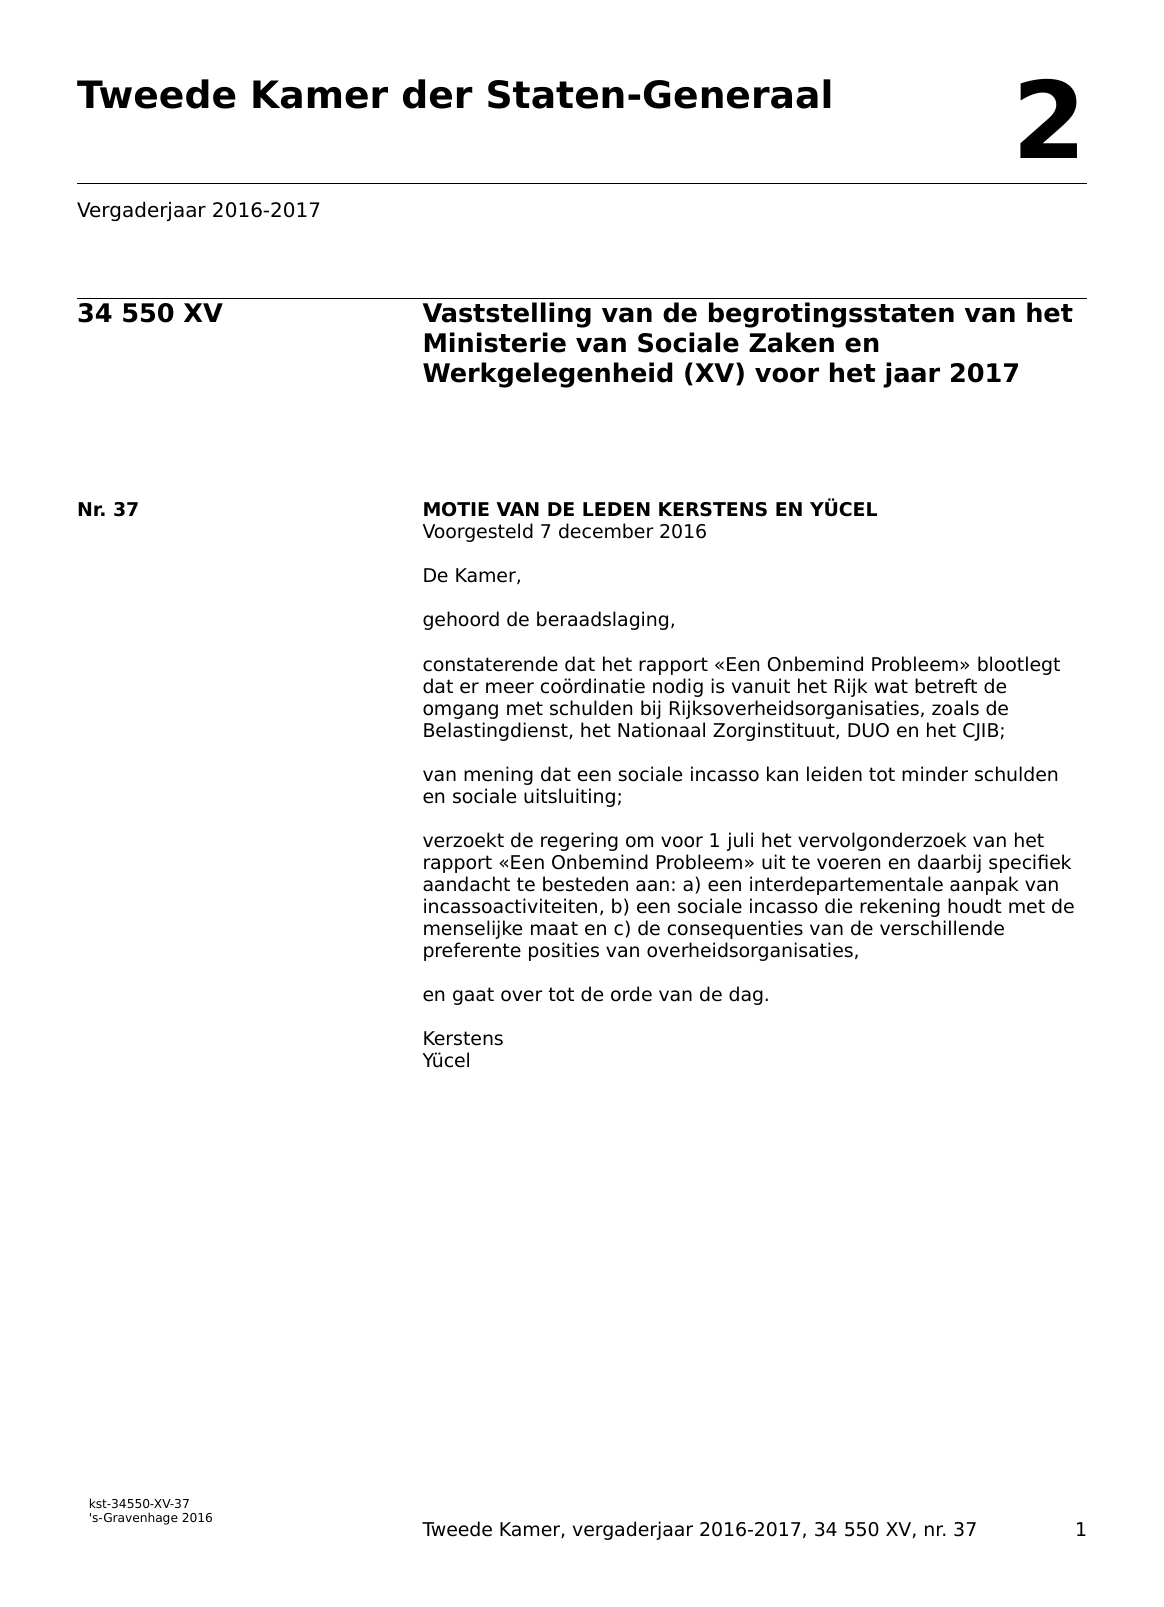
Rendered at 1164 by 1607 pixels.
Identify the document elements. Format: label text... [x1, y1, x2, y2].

text verzoekt de regering om voor 1 juli het vervolgonderzoek van het rapport «Een Onbemind Probleem» uit te voeren en daarbij specifiek aandacht te besteden aan: a) een interdepartementale aanpak van incassoactiviteiten, b) een sociale incasso die rekening houdt met de menselijke maat en c) de consequenties van de verschillende preferente posities van overheidsorganisaties, [422, 830, 1087, 962]
text Yücel [422, 1050, 1087, 1072]
table_header Tweede Kamer der Staten-Generaal [77, 59, 886, 183]
text gehoord de beraadslaging, [422, 609, 1087, 631]
text constaterende dat het rapport «Een Onbemind Probleem» blootlegt dat er meer coördinatie nodig is vanuit het Rijk wat betreft de omgang met schulden bij Rijksoverheidsorganisaties, zoals de Belastingdienst, het Nationaal Zorginstituut, DUO en het CJIB; [422, 653, 1087, 741]
table_header 2 [886, 59, 1087, 183]
text en gaat over tot de orde van de dag. [422, 984, 1087, 1006]
text Voorgesteld 7 december 2016 [422, 521, 1087, 543]
subtitle 34 550 XV Vaststelling van de begrotingsstaten van het Ministerie van Sociale Zaken en Werkgelegenheid (XV) voor het jaar 2017 [77, 299, 1087, 388]
text kst-34550-XV-37 [88, 1497, 323, 1511]
table_cell Vergaderjaar 2016-2017 [77, 184, 1087, 298]
subtitle Nr. 37 MOTIE VAN DE LEDEN KERSTENS EN YÜCEL [77, 499, 1087, 521]
text De Kamer, [422, 565, 1087, 587]
text Kerstens [422, 1028, 1087, 1050]
text van mening dat een sociale incasso kan leiden tot minder schulden en sociale uitsluiting; [422, 764, 1087, 808]
text 's-Gravenhage 2016 [88, 1511, 323, 1525]
